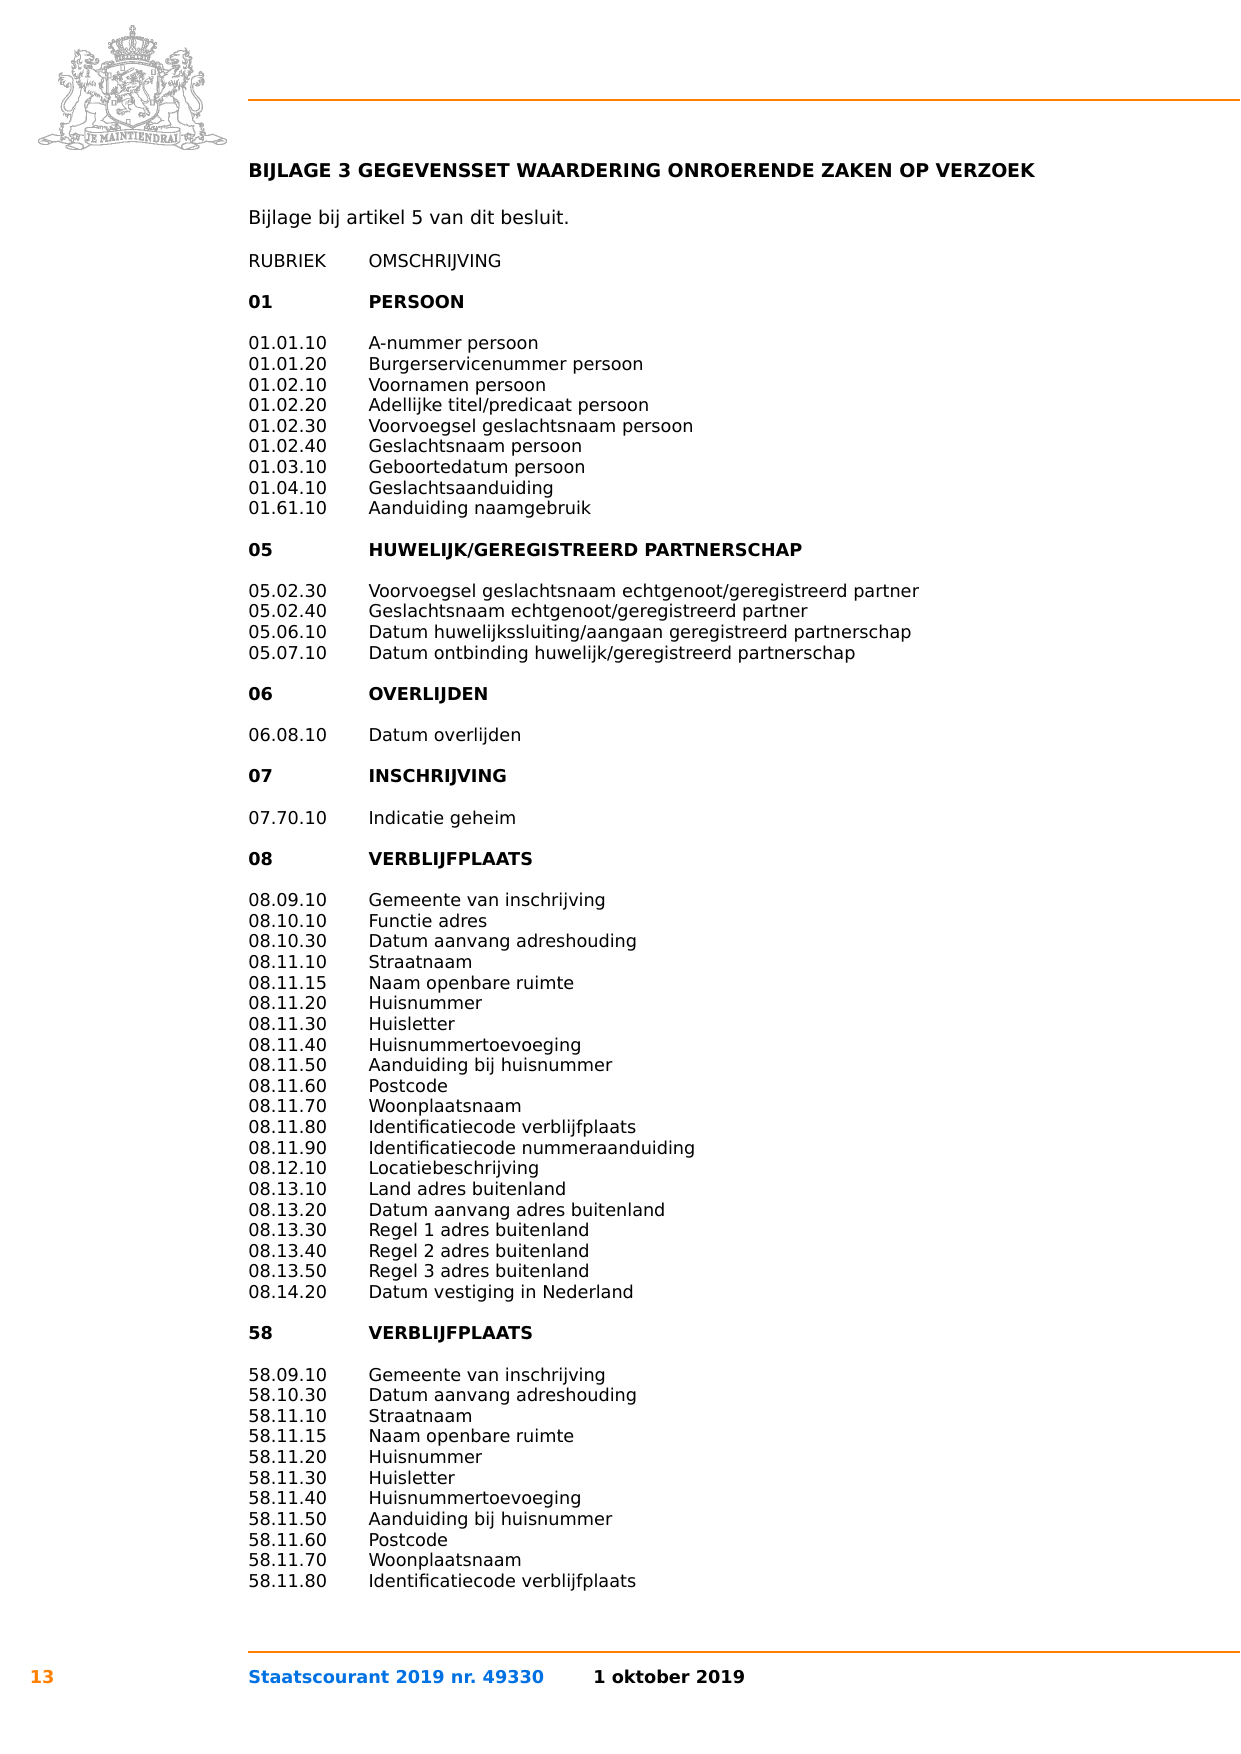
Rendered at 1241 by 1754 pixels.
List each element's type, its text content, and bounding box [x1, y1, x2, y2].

table_cell Identificatiecode verblijfplaats [363, 1571, 1163, 1591]
table_cell 08.13.30 [248, 1220, 362, 1241]
table_cell 08.11.90 [248, 1138, 362, 1158]
table_cell [363, 560, 1163, 581]
table_cell 58.09.10 [248, 1365, 362, 1385]
table_cell Identificatiecode nummeraanduiding [363, 1138, 1163, 1158]
table_cell 08.13.20 [248, 1200, 362, 1220]
table_cell 58.11.80 [248, 1571, 362, 1591]
text Bijlage bij artikel 5 van dit besluit. [248, 207, 1163, 229]
table_cell Straatnaam [363, 1406, 1163, 1426]
table_cell OVERLIJDEN [363, 684, 1163, 704]
table_cell 58.11.40 [248, 1488, 362, 1509]
table_cell Regel 1 adres buitenland [363, 1220, 1163, 1241]
table_cell Functie adres [363, 911, 1163, 931]
table_cell Geslachtsnaam echtgenoot/geregistreerd partner [363, 601, 1163, 622]
table_cell Regel 2 adres buitenland [363, 1241, 1163, 1261]
table_cell Identificatiecode verblijfplaats [363, 1117, 1163, 1138]
table_cell 05.02.40 [248, 601, 362, 622]
table_cell 08.09.10 [248, 890, 362, 911]
table_cell 01.02.40 [248, 436, 362, 457]
table_cell 05 [248, 540, 362, 560]
table_cell Burgerservicenummer persoon [363, 354, 1163, 374]
table_cell [363, 313, 1163, 333]
table_cell 01.61.10 [248, 498, 362, 519]
table_cell Datum huwelijkssluiting/aangaan geregistreerd partnerschap [363, 622, 1163, 643]
table_cell 08.14.20 [248, 1282, 362, 1303]
table_cell [248, 663, 362, 684]
table_cell Woonplaatsnaam [363, 1096, 1163, 1117]
table_cell Huisletter [363, 1468, 1163, 1488]
table_cell 07.70.10 [248, 808, 362, 828]
table_cell VERBLIJFPLAATS [363, 1323, 1163, 1344]
table_cell VERBLIJFPLAATS [363, 849, 1163, 869]
table_cell 01.02.30 [248, 416, 362, 436]
table_cell Adellijke titel/predicaat persoon [363, 395, 1163, 416]
table_cell Naam openbare ruimte [363, 1426, 1163, 1447]
table_cell Naam openbare ruimte [363, 973, 1163, 993]
table_cell 58 [248, 1323, 362, 1344]
table_cell Huisnummer [363, 1447, 1163, 1468]
table_cell [248, 705, 362, 725]
table_cell Datum aanvang adres buitenland [363, 1200, 1163, 1220]
table_cell [248, 519, 362, 539]
table_cell Huisletter [363, 1014, 1163, 1034]
table_cell 58.10.30 [248, 1385, 362, 1406]
table_cell 08.11.40 [248, 1035, 362, 1055]
table_cell 08 [248, 849, 362, 869]
table_cell 01.03.10 [248, 457, 362, 478]
table_header OMSCHRIJVING [363, 251, 1163, 271]
table_cell [363, 1344, 1163, 1364]
table_cell Woonplaatsnaam [363, 1550, 1163, 1571]
table_header RUBRIEK [248, 251, 362, 271]
table_cell [363, 787, 1163, 808]
table_cell 58.11.50 [248, 1509, 362, 1529]
table_cell Datum aanvang adreshouding [363, 931, 1163, 952]
table_cell 08.13.50 [248, 1261, 362, 1282]
table_cell PERSOON [363, 292, 1163, 313]
table_cell 08.11.60 [248, 1076, 362, 1096]
table_cell Gemeente van inschrijving [363, 890, 1163, 911]
table_cell [363, 663, 1163, 684]
table_cell [248, 313, 362, 333]
table_cell 06.08.10 [248, 725, 362, 746]
table_cell [363, 828, 1163, 849]
table_cell 08.13.40 [248, 1241, 362, 1261]
table_cell Aanduiding naamgebruik [363, 498, 1163, 519]
table_cell 08.11.20 [248, 993, 362, 1014]
table_cell Datum aanvang adreshouding [363, 1385, 1163, 1406]
table_cell [248, 1344, 362, 1364]
table_cell Gemeente van inschrijving [363, 1365, 1163, 1385]
table_cell Regel 3 adres buitenland [363, 1261, 1163, 1282]
table_cell 05.06.10 [248, 622, 362, 643]
table_cell [248, 828, 362, 849]
table_cell 08.13.10 [248, 1179, 362, 1199]
table_cell A-nummer persoon [363, 333, 1163, 354]
table_cell 05.07.10 [248, 643, 362, 663]
table_cell Datum ontbinding huwelijk/geregistreerd partnerschap [363, 643, 1163, 663]
table_cell [363, 870, 1163, 890]
table_cell Huisnummertoevoeging [363, 1488, 1163, 1509]
table_cell HUWELIJK/GEREGISTREERD PARTNERSCHAP [363, 540, 1163, 560]
table_cell [363, 705, 1163, 725]
table_cell 08.11.10 [248, 952, 362, 973]
table_cell Voornamen persoon [363, 375, 1163, 395]
table_cell Huisnummertoevoeging [363, 1035, 1163, 1055]
table_cell 58.11.20 [248, 1447, 362, 1468]
table_cell 58.11.30 [248, 1468, 362, 1488]
table_cell 01.04.10 [248, 478, 362, 498]
table_cell [363, 271, 1163, 292]
table_cell 58.11.10 [248, 1406, 362, 1426]
table_cell Geboortedatum persoon [363, 457, 1163, 478]
table_cell 08.11.15 [248, 973, 362, 993]
table_cell Locatiebeschrijving [363, 1158, 1163, 1179]
subtitle BIJLAGE 3 GEGEVENSSET WAARDERING ONROERENDE ZAKEN OP VERZOEK [248, 160, 1163, 182]
table_cell 01 [248, 292, 362, 313]
picture [38, 25, 227, 150]
table_cell Postcode [363, 1076, 1163, 1096]
table_cell 08.11.80 [248, 1117, 362, 1138]
table_cell Straatnaam [363, 952, 1163, 973]
table_cell Geslachtsnaam persoon [363, 436, 1163, 457]
table_cell 08.10.30 [248, 931, 362, 952]
table_cell Geslachtsaanduiding [363, 478, 1163, 498]
table_cell 08.11.30 [248, 1014, 362, 1034]
table_cell [248, 746, 362, 766]
table_cell 01.01.20 [248, 354, 362, 374]
table_cell 58.11.70 [248, 1550, 362, 1571]
table_cell 05.02.30 [248, 581, 362, 601]
table_cell Aanduiding bij huisnummer [363, 1055, 1163, 1076]
table_cell 01.02.10 [248, 375, 362, 395]
table_cell [248, 1303, 362, 1323]
table_cell Datum overlijden [363, 725, 1163, 746]
table_cell Datum vestiging in Nederland [363, 1282, 1163, 1303]
table_cell 08.10.10 [248, 911, 362, 931]
table_cell [363, 519, 1163, 539]
table_cell Huisnummer [363, 993, 1163, 1014]
table_cell [248, 870, 362, 890]
table_cell Indicatie geheim [363, 808, 1163, 828]
table_cell INSCHRIJVING [363, 766, 1163, 787]
table_cell [248, 787, 362, 808]
table_cell [363, 746, 1163, 766]
table_cell 07 [248, 766, 362, 787]
table_cell Postcode [363, 1530, 1163, 1550]
table_cell Voorvoegsel geslachtsnaam persoon [363, 416, 1163, 436]
table_cell Aanduiding bij huisnummer [363, 1509, 1163, 1529]
table_cell 06 [248, 684, 362, 704]
table_cell 01.02.20 [248, 395, 362, 416]
table_cell [248, 271, 362, 292]
table_cell Land adres buitenland [363, 1179, 1163, 1199]
table_cell [248, 560, 362, 581]
table_cell 58.11.15 [248, 1426, 362, 1447]
table_cell 08.11.70 [248, 1096, 362, 1117]
table_cell 58.11.60 [248, 1530, 362, 1550]
table_cell 08.12.10 [248, 1158, 362, 1179]
table_cell 08.11.50 [248, 1055, 362, 1076]
table_cell 01.01.10 [248, 333, 362, 354]
table_cell [363, 1303, 1163, 1323]
table_cell Voorvoegsel geslachtsnaam echtgenoot/geregistreerd partner [363, 581, 1163, 601]
